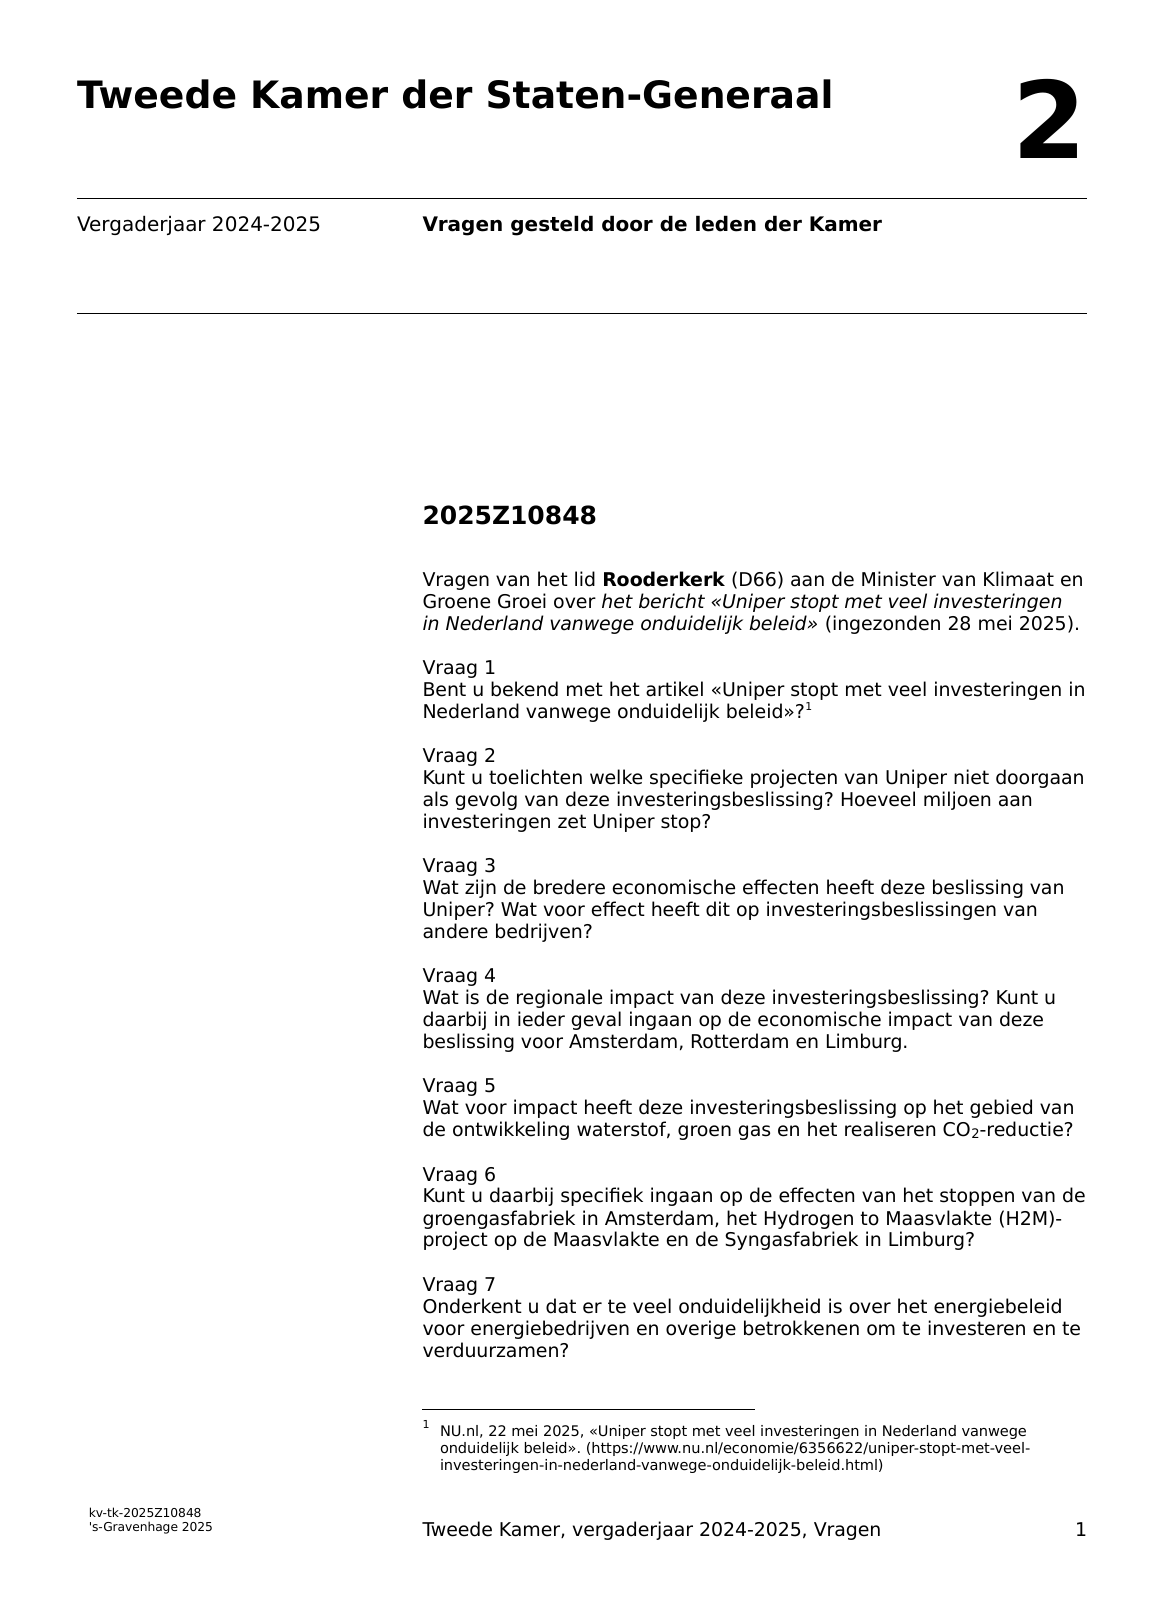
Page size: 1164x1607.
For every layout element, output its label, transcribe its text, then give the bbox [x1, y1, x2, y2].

text Bent u bekend met het artikel «Uniper stopt met veel investeringen in Nederland vanwege onduidelijk beleid»? [422, 679, 1087, 723]
table_header Tweede Kamer der Staten-Generaal [77, 59, 886, 198]
text Vraag 7 [422, 1273, 1087, 1296]
text Vraag 1 [422, 657, 1087, 679]
table_cell Vergaderjaar 2024-2025 [77, 199, 422, 313]
text 2025Z10848 [422, 501, 1087, 531]
text Vraag 6 [422, 1163, 1087, 1185]
table_cell Vragen gesteld door de leden der Kamer [422, 199, 1087, 313]
text NU.nl, 22 mei 2025, «Uniper stopt met veel investeringen in Nederland vanwege onduidelijk beleid». (https://www.nu.nl/economie/6356622/uniper-stopt-met-veel-investeringen-in-nederland-vanwege-onduidelijk-beleid.html) [422, 1418, 1087, 1474]
text Wat voor impact heeft deze investeringsbeslissing op het gebied van de ontwikkeling waterstof, groen gas en het realiseren CO2-reductie? [422, 1097, 1087, 1141]
text Vraag 2 [422, 745, 1087, 767]
text Vraag 4 [422, 965, 1087, 987]
text Kunt u daarbij specifiek ingaan op de effecten van het stoppen van de groengasfabriek in Amsterdam, het Hydrogen to Maasvlakte (H2M)-project op de Maasvlakte en de Syngasfabriek in Limburg? [422, 1185, 1087, 1251]
text kv-tk-2025Z10848 [88, 1506, 323, 1520]
text Vraag 3 [422, 855, 1087, 877]
text Wat is de regionale impact van deze investeringsbeslissing? Kunt u daarbij in ieder geval ingaan op de economische impact van deze beslissing voor Amsterdam, Rotterdam en Limburg. [422, 987, 1087, 1053]
text Kunt u toelichten welke specifieke projecten van Uniper niet doorgaan als gevolg van deze investeringsbeslissing? Hoeveel miljoen aan investeringen zet Uniper stop? [422, 767, 1087, 833]
text Onderkent u dat er te veel onduidelijkheid is over het energiebeleid voor energiebedrijven en overige betrokkenen om te investeren en te verduurzamen? [422, 1296, 1087, 1361]
text Vraag 5 [422, 1075, 1087, 1097]
text Vragen van het lid Rooderkerk (D66) aan de Minister van Klimaat en Groene Groei over het bericht «Uniper stopt met veel investeringen in Nederland vanwege onduidelijk beleid» (ingezonden 28 mei 2025). [422, 569, 1087, 635]
text Wat zijn de bredere economische effecten heeft deze beslissing van Uniper? Wat voor effect heeft dit op investeringsbeslissingen van andere bedrijven? [422, 877, 1087, 943]
text 's-Gravenhage 2025 [88, 1520, 323, 1534]
table_header 2 [886, 59, 1087, 198]
